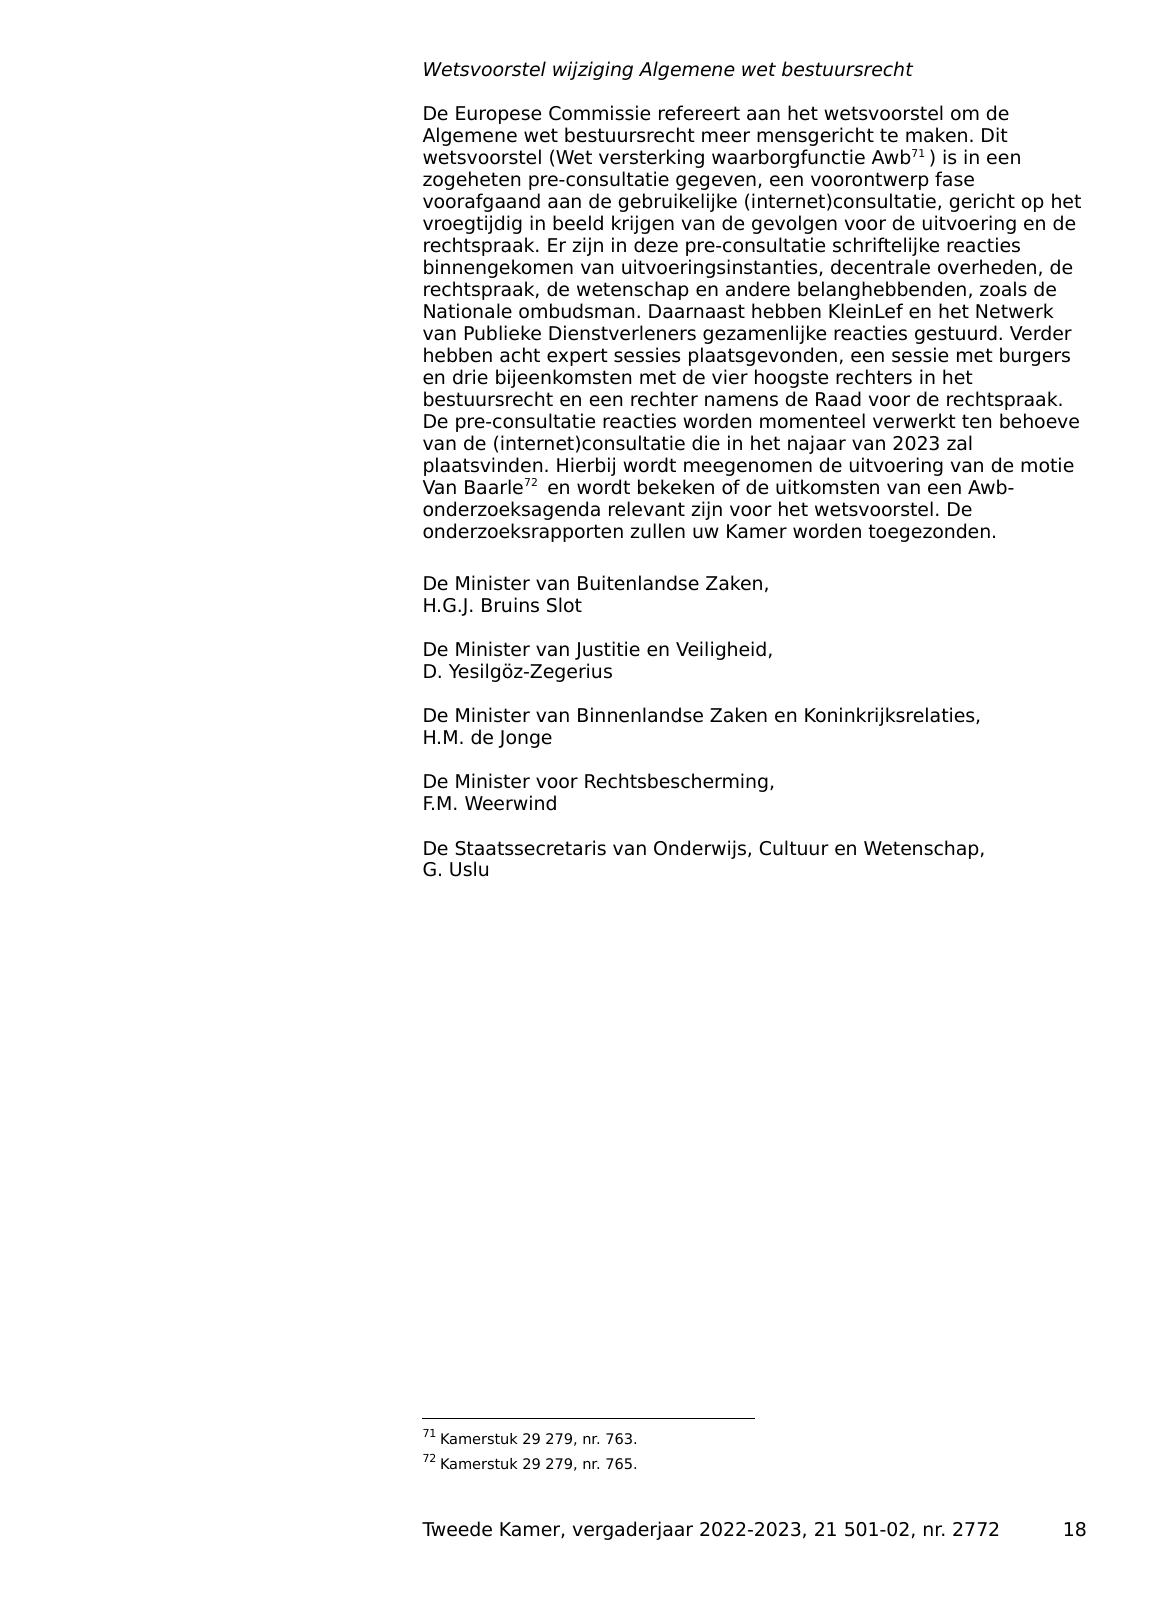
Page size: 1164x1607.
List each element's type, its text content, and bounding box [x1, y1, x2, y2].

text De Minister voor Rechtsbescherming, F.M. Weerwind [422, 771, 1087, 815]
text De Staatssecretaris van Onderwijs, Cultuur en Wetenschap, G. Uslu [422, 837, 1087, 881]
subtitle Wetsvoorstel wijziging Algemene wet bestuursrecht [422, 59, 1087, 81]
text De Minister van Justitie en Veiligheid, D. Yesilgöz-Zegerius [422, 639, 1087, 683]
text De Minister van Buitenlandse Zaken, H.G.J. Bruins Slot [422, 573, 1087, 617]
text De Europese Commissie refereert aan het wetsvoorstel om de Algemene wet bestuursrecht meer mensgericht te maken. Dit wetsvoorstel (Wet versterking waarborgfunctie Awb) is in een zogeheten pre-consultatie gegeven, een voorontwerp fase voorafgaand aan de gebruikelijke (internet)consultatie, gericht op het vroegtijdig in beeld krijgen van de gevolgen voor de uitvoering en de rechtspraak. Er zijn in deze pre-consultatie schriftelijke reacties binnengekomen van uitvoeringsinstanties, decentrale overheden, de rechtspraak, de wetenschap en andere belanghebbenden, zoals de Nationale ombudsman. Daarnaast hebben KleinLef en het Netwerk van Publieke Dienstverleners gezamenlijke reacties gestuurd. Verder hebben acht expert sessies plaatsgevonden, een sessie met burgers en drie bijeenkomsten met de vier hoogste rechters in het bestuursrecht en een rechter namens de Raad voor de rechtspraak. De pre-consultatie reacties worden momenteel verwerkt ten behoeve van de (internet)consultatie die in het najaar van 2023 zal plaatsvinden. Hierbij wordt meegenomen de uitvoering van de motie Van Baarle en wordt bekeken of de uitkomsten van een Awb-onderzoeksagenda relevant zijn voor het wetsvoorstel. De onderzoeksrapporten zullen uw Kamer worden toegezonden. [422, 103, 1087, 543]
text Kamerstuk 29 279, nr. 763. [422, 1427, 1087, 1449]
text Kamerstuk 29 279, nr. 765. [422, 1452, 1087, 1474]
text De Minister van Binnenlandse Zaken en Koninkrijksrelaties, H.M. de Jonge [422, 705, 1087, 749]
